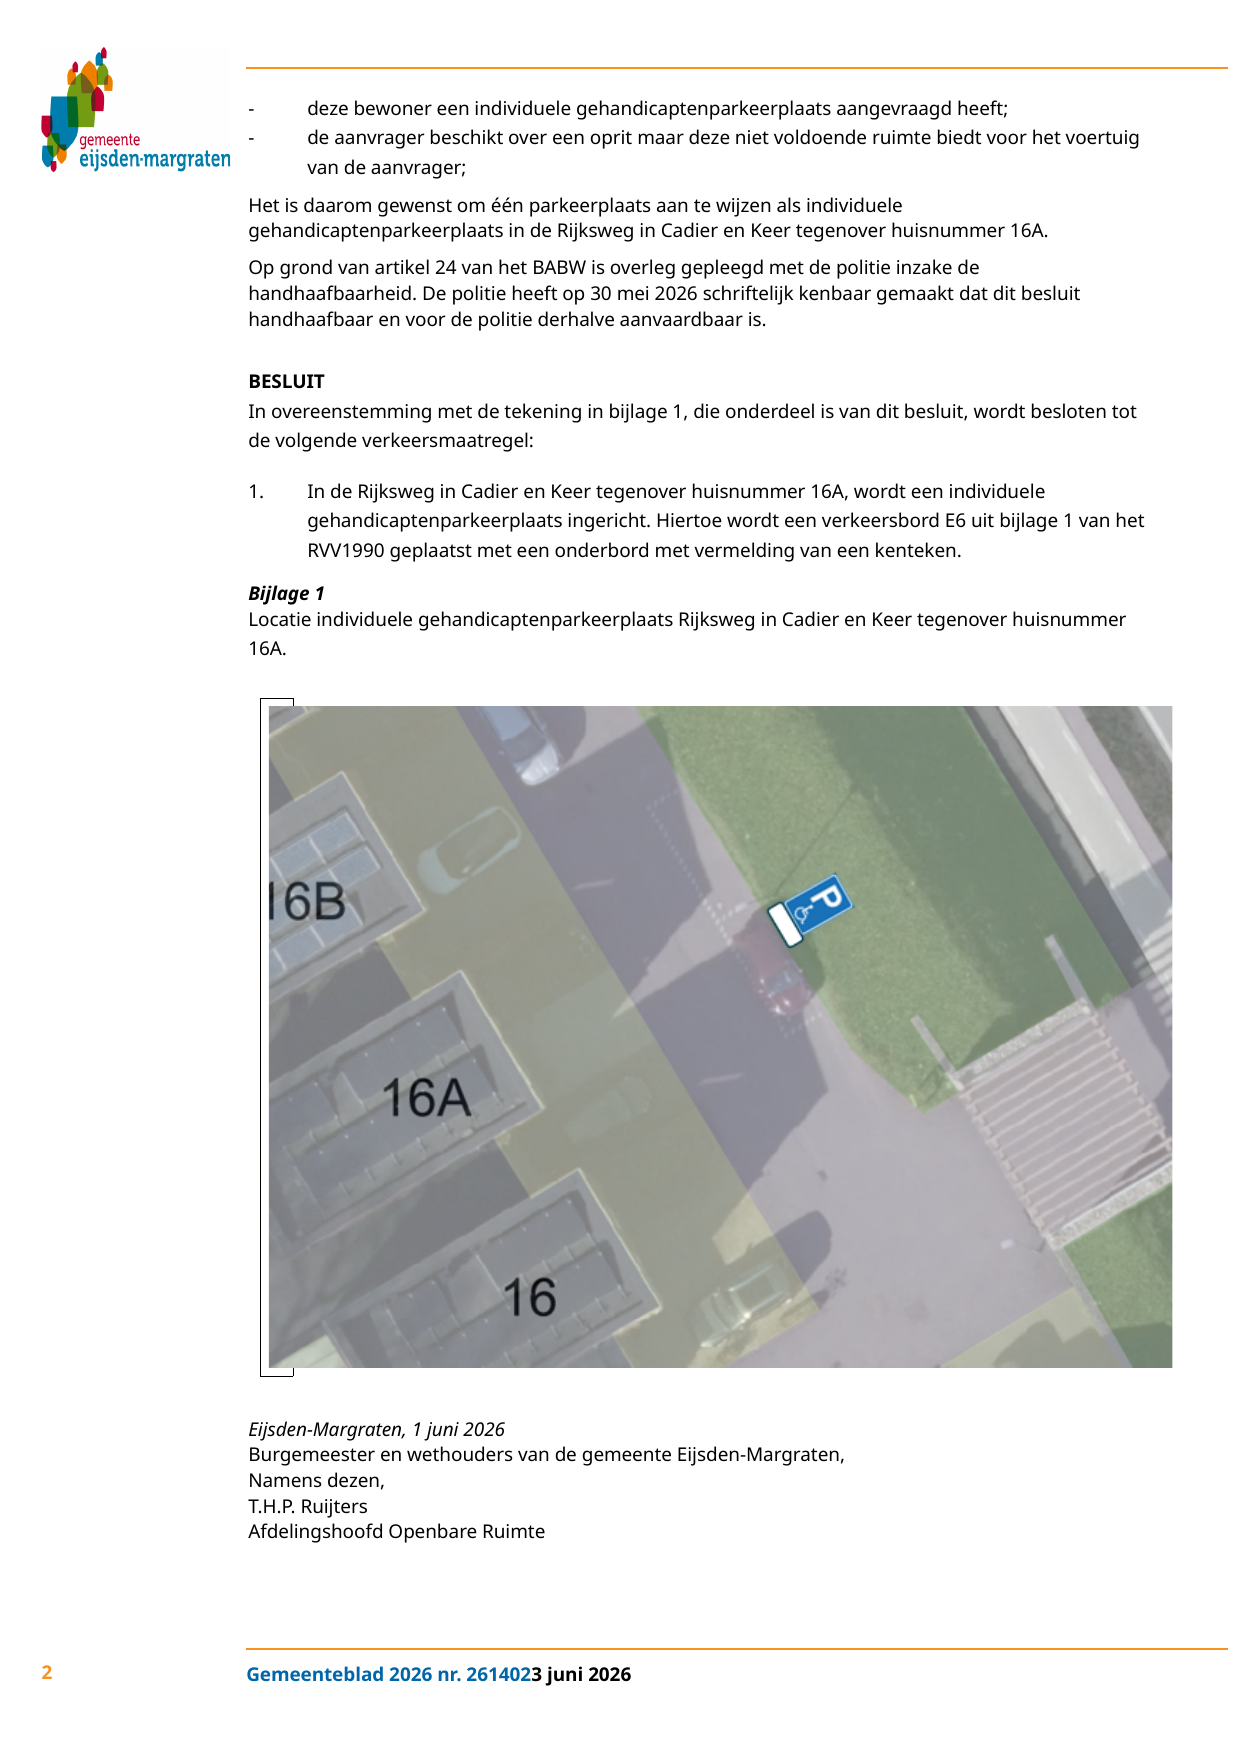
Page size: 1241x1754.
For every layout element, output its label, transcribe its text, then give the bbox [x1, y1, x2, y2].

text Afdelingshoofd Openbare Ruimte [248, 1519, 1152, 1544]
list de aanvrager beschikt over een oprit maar deze niet voldoende ruimte biedt voor het voertuig van de aanvrager; [248, 124, 1152, 180]
text Namens dezen, [248, 1467, 1152, 1493]
picture [41, 47, 231, 172]
text In overeenstemming met de tekening in bijlage 1, die onderdeel is van dit besluit, wordt besloten tot de volgende verkeersmaatregel: [248, 398, 1152, 453]
text BESLUIT [248, 368, 1152, 394]
text Burgemeester en wethouders van de gemeente Eijsden-Margraten, [248, 1441, 1152, 1467]
text Op grond van artikel 24 van het BABW is overleg gepleegd met de politie inzake de handhaafbaarheid. De politie heeft op 30 mei 2026 schriftelijk kenbaar gemaakt dat dit besluit handhaafbaar en voor de politie derhalve aanvaardbaar is. [248, 254, 1152, 331]
text Locatie individuele gehandicaptenparkeerplaats Rijksweg in Cadier en Keer tegenover huisnummer 16A. [248, 606, 1152, 661]
text Het is daarom gewenst om één parkeerplaats aan te wijzen als individuele gehandicaptenparkeerplaats in de Rijksweg in Cadier en Keer tegenover huisnummer 16A. [248, 192, 1152, 243]
list In de Rijksweg in Cadier en Keer tegenover huisnummer 16A, wordt een individuele gehandicaptenparkeerplaats ingericht. Hiertoe wordt een verkeersbord E6 uit bijlage 1 van het RVV1990 geplaatst met een onderbord met vermelding van een kenteken. [248, 478, 1152, 563]
text T.H.P. Ruijters [248, 1493, 1152, 1519]
picture [268, 706, 1173, 1368]
text Eijsden-Margraten, 1 juni 2026 [248, 1416, 1152, 1441]
list deze bewoner een individuele gehandicaptenparkeerplaats aangevraagd heeft; [248, 95, 1152, 121]
text Bijlage 1 [248, 580, 1152, 606]
